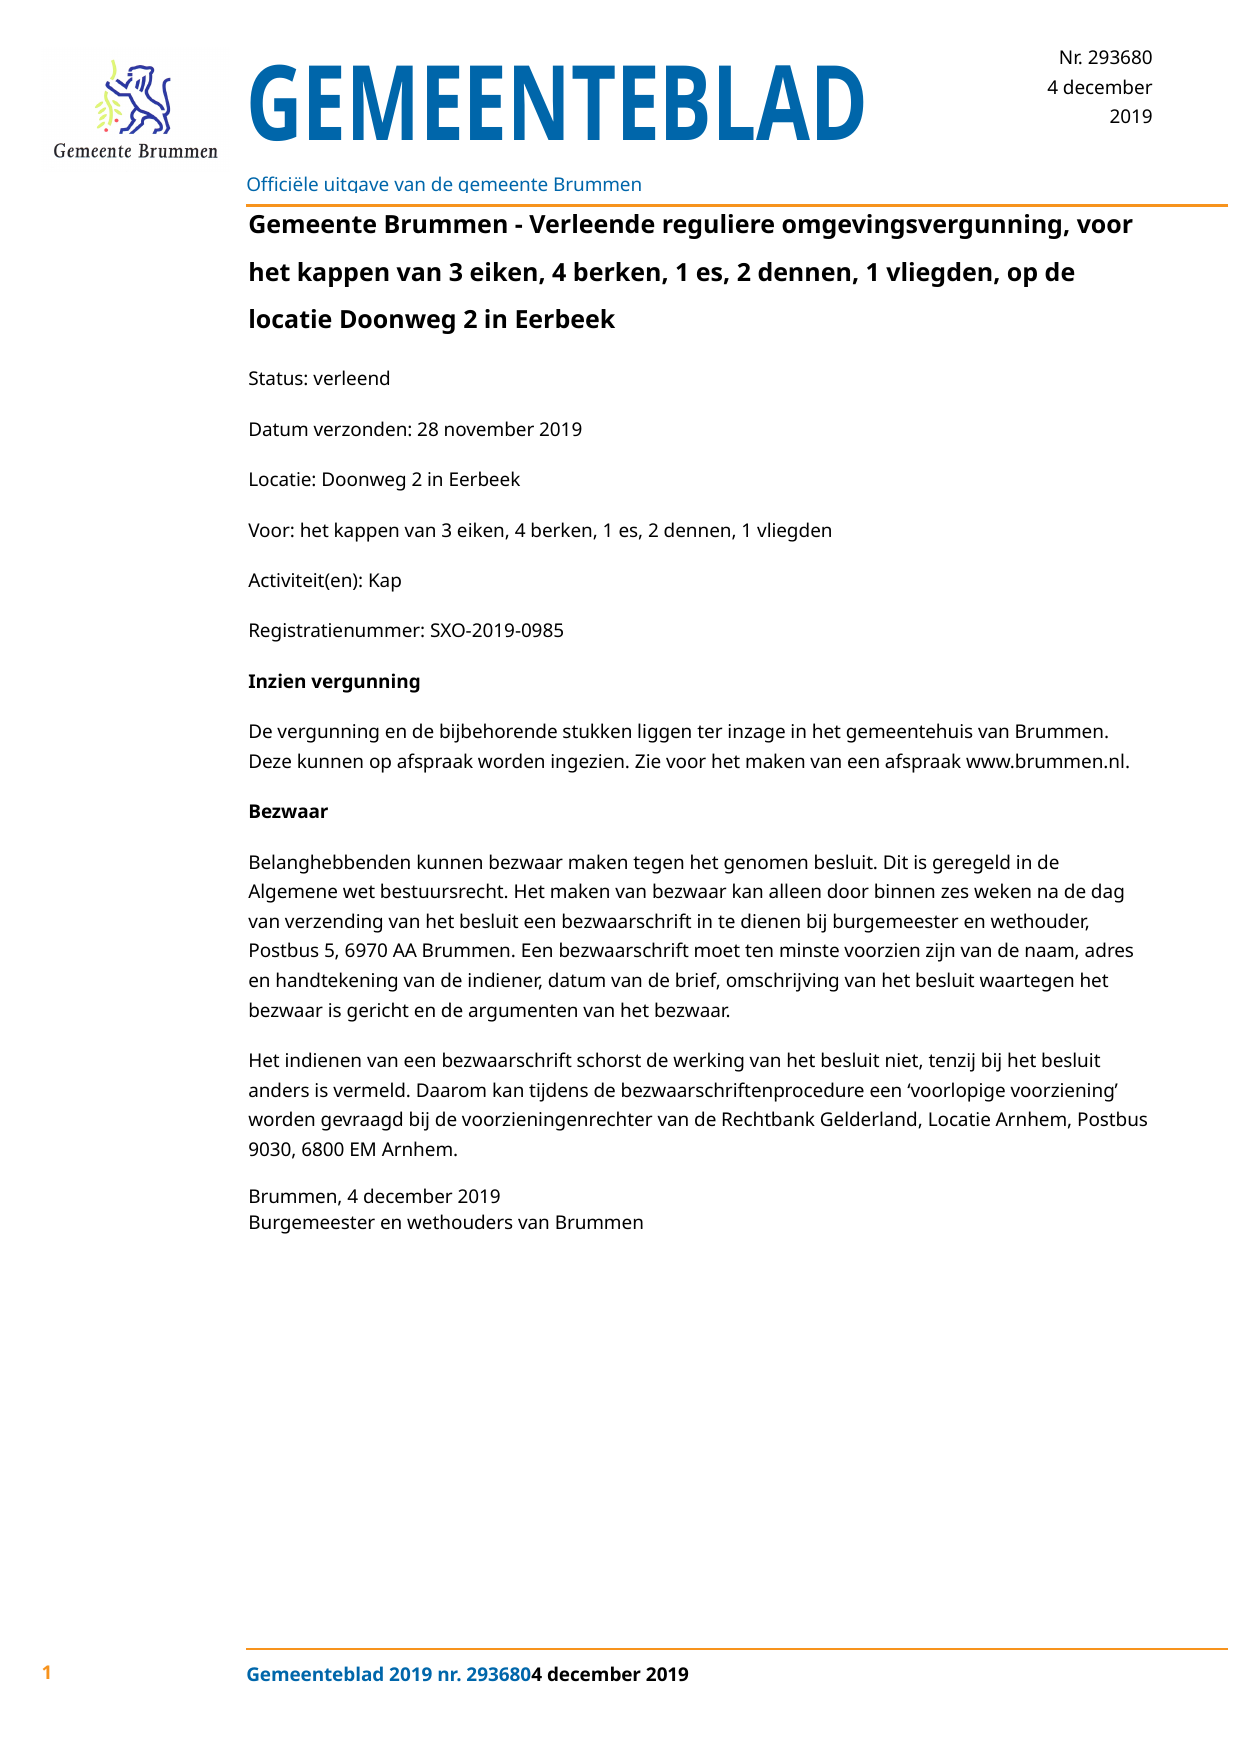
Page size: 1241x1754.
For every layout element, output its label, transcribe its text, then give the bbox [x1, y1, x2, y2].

text Inzien vergunning [248, 668, 1152, 694]
text Registratienummer: SXO-2019-0985 [248, 618, 1152, 643]
text Burgemeester en wethouders van Brummen [248, 1209, 1152, 1235]
text De vergunning en de bijbehorende stukken liggen ter inzage in het gemeentehuis van Brummen. Deze kunnen op afspraak worden ingezien. Zie voor het maken van een afspraak www.brummen.nl. [248, 718, 1152, 774]
text Brummen, 4 december 2019 [248, 1184, 1152, 1209]
text Status: verleend [248, 366, 1152, 391]
text Activiteit(en): Kap [248, 567, 1152, 593]
text Datum verzonden: 28 november 2019 [248, 416, 1152, 442]
text Het indienen van een bezwaarschrift schorst de werking van het besluit niet, tenzij bij het besluit anders is vermeld. Daarom kan tijdens de bezwaarschriftenprocedure een ‘voorlopige voorziening’ worden gevraagd bij de voorzieningenrechter van de Rechtbank Gelderland, Locatie Arnhem, Postbus 9030, 6800 EM Arnhem. [248, 1047, 1152, 1162]
text Locatie: Doonweg 2 in Eerbeek [248, 466, 1152, 492]
text Belanghebbenden kunnen bezwaar maken tegen het genomen besluit. Dit is geregeld in de Algemene wet bestuursrecht. Het maken van bezwaar kan alleen door binnen zes weken na de dag van verzending van het besluit een bezwaarschrift in te dienen bij burgemeester en wethouder, Postbus 5, 6970 AA Brummen. Een bezwaarschrift moet ten minste voorzien zijn van de naam, adres en handtekening van de indiener, datum van de brief, omschrijving van het besluit waartegen het bezwaar is gericht en de argumenten van het bezwaar. [248, 849, 1152, 1022]
text Gemeente Brummen - Verleende reguliere omgevingsvergunning, voor het kappen van 3 eiken, 4 berken, 1 es, 2 dennen, 1 vliegden, op de locatie Doonweg 2 in Eerbeek [248, 207, 1152, 336]
text Bezwaar [248, 798, 1152, 824]
text Voor: het kappen van 3 eiken, 4 berken, 1 es, 2 dennen, 1 vliegden [248, 517, 1152, 542]
picture [41, 47, 231, 172]
